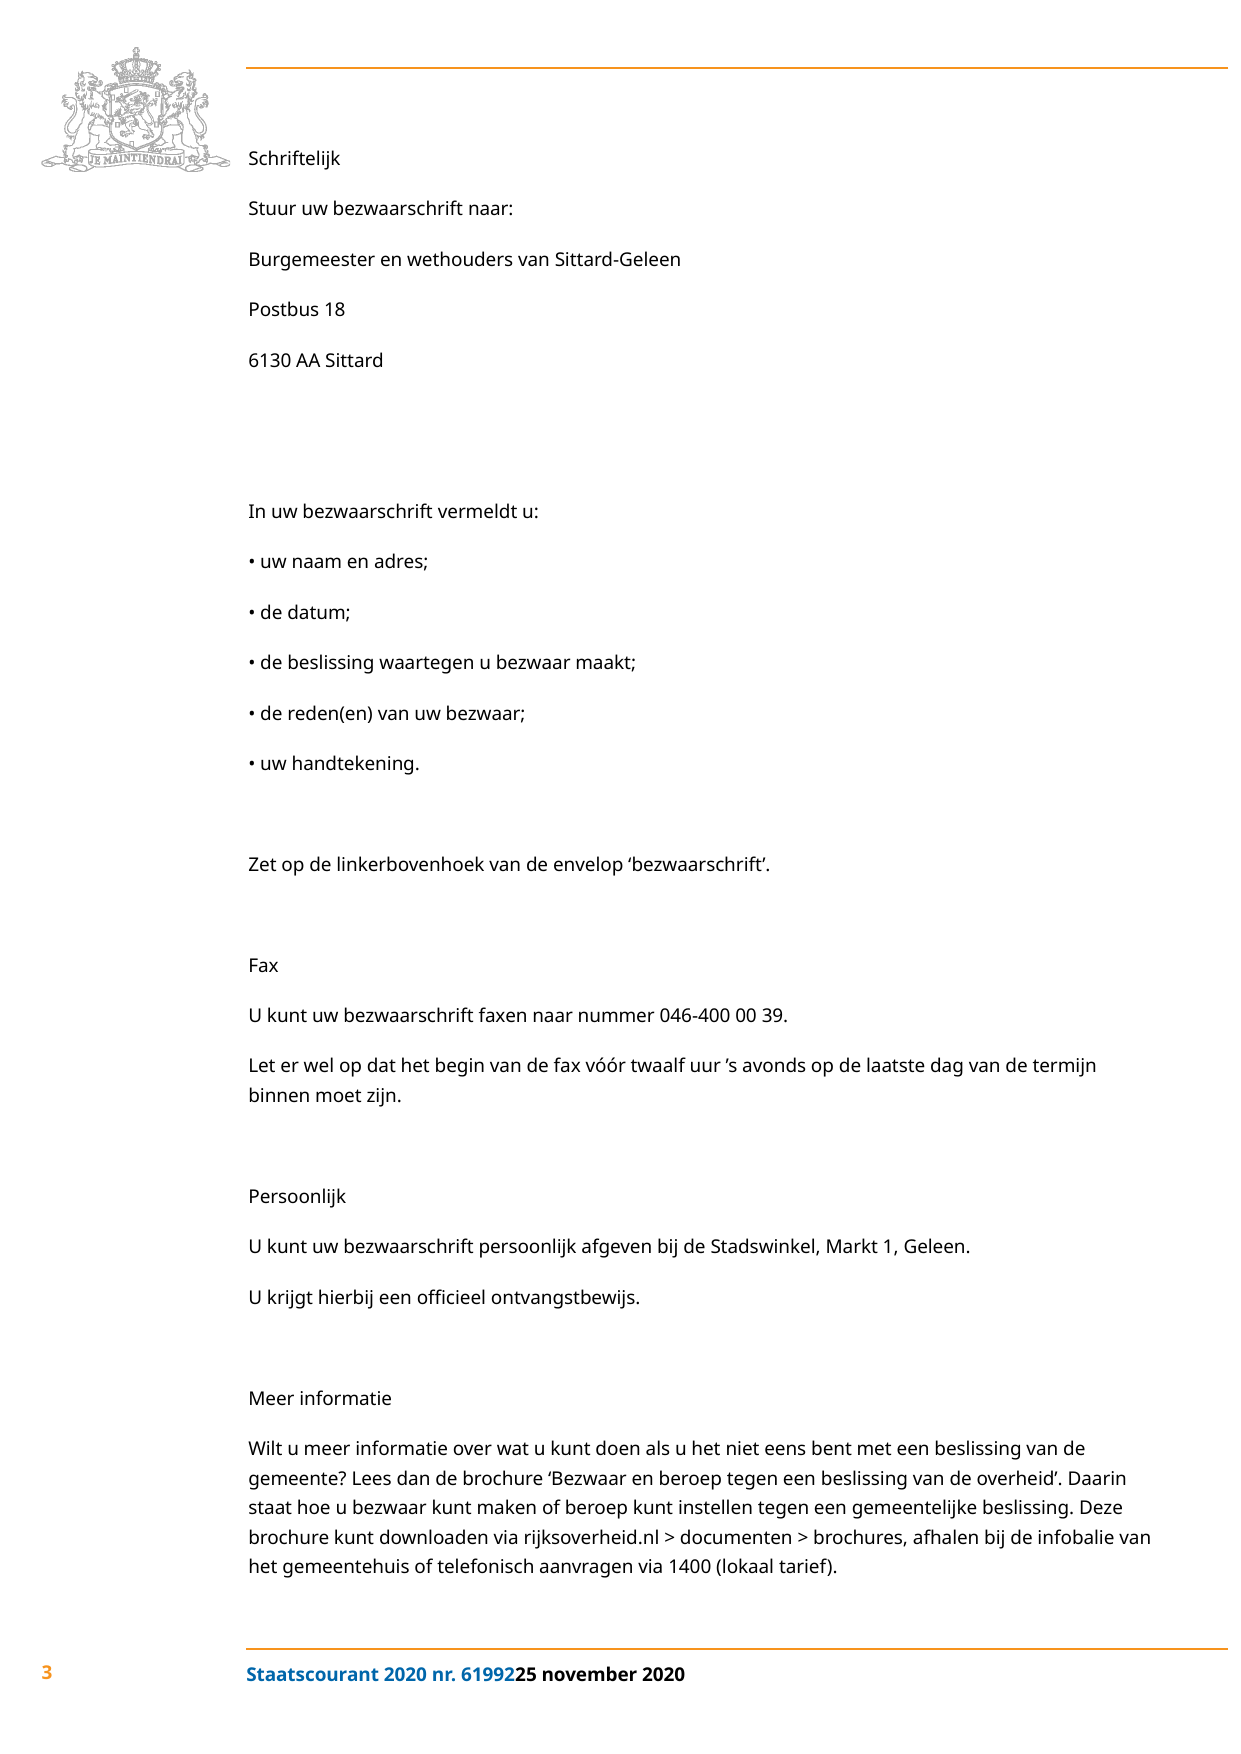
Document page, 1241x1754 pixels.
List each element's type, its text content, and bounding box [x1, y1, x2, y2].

text U kunt uw bezwaarschrift faxen naar nummer 046-400 00 39. [248, 1002, 1152, 1028]
text Wilt u meer informatie over wat u kunt doen als u het niet eens bent met een beslissing van de gemeente? Lees dan de brochure ‘Bezwaar en beroep tegen een beslissing van de overheid’. Daarin staat hoe u bezwaar kunt maken of beroep kunt instellen tegen een gemeentelijke beslissing. Deze brochure kunt downloaden via rijksoverheid.nl > documenten > brochures, afhalen bij de infobalie van het gemeentehuis of telefonisch aanvragen via 1400 (lokaal tarief). [248, 1435, 1152, 1579]
text • uw naam en adres; [248, 548, 1152, 574]
text • uw handtekening. [248, 750, 1152, 776]
picture [41, 47, 231, 172]
text U kunt uw bezwaarschrift persoonlijk afgeven bij de Stadswinkel, Markt 1, Geleen. [248, 1233, 1152, 1259]
text Stuur uw bezwaarschrift naar: [248, 196, 1152, 221]
text • de datum; [248, 599, 1152, 625]
text • de reden(en) van uw bezwaar; [248, 700, 1152, 726]
text Let er wel op dat het begin van de fax vóór twaalf uur ’s avonds op de laatste dag van de termijn binnen moet zijn. [248, 1053, 1152, 1108]
text Zet op de linkerbovenhoek van de envelop ‘bezwaarschrift’. [248, 851, 1152, 877]
text Meer informatie [248, 1385, 1152, 1411]
text • de beslissing waartegen u bezwaar maakt; [248, 649, 1152, 675]
text Persoonlijk [248, 1183, 1152, 1209]
text Fax [248, 952, 1152, 978]
text Burgemeester en wethouders van Sittard-Geleen [248, 246, 1152, 272]
text In uw bezwaarschrift vermeldt u: [248, 498, 1152, 524]
text Schriftelijk [248, 145, 1152, 171]
text U krijgt hierbij een officieel ontvangstbewijs. [248, 1284, 1152, 1310]
text Postbus 18 [248, 296, 1152, 322]
text 6130 AA Sittard [248, 347, 1152, 373]
